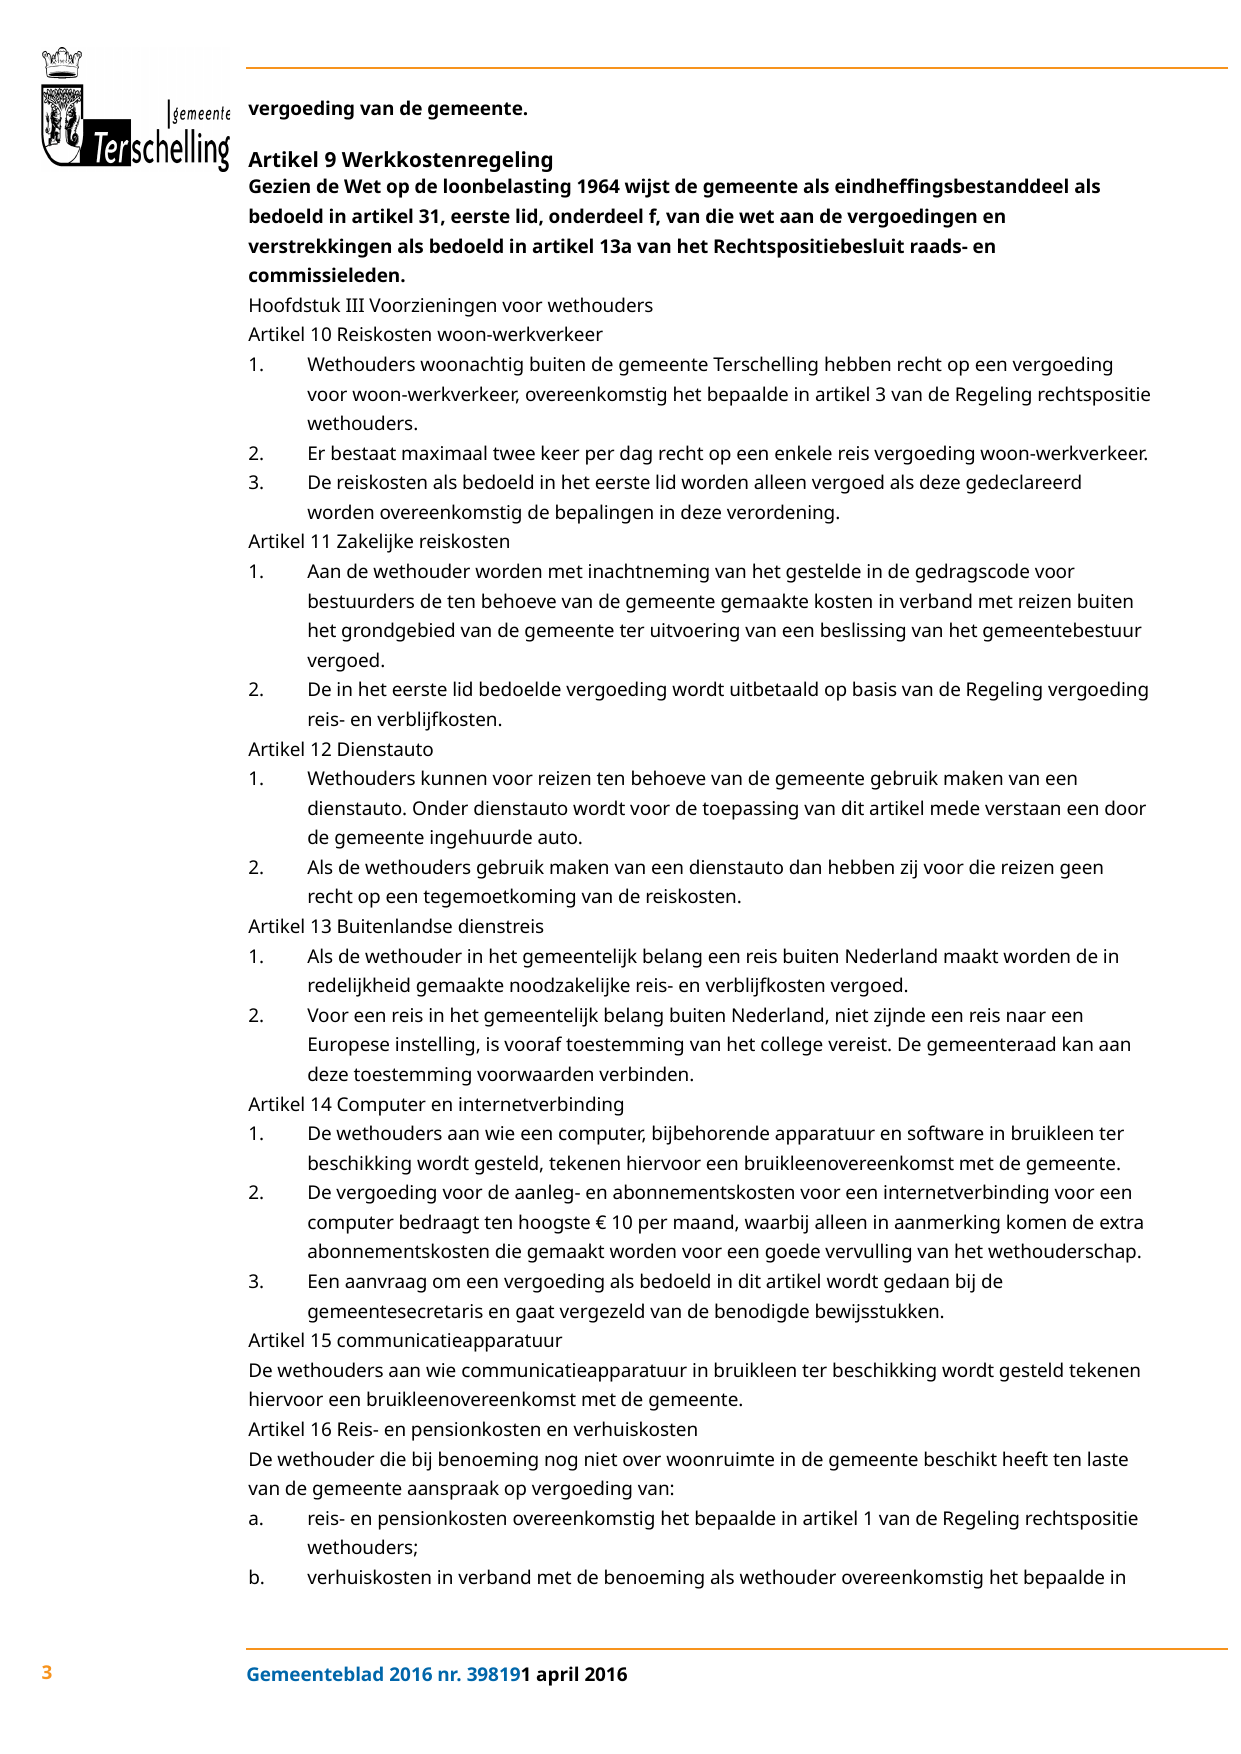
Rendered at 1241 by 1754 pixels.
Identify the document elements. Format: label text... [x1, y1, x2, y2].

list reis- en pensionkosten overeenkomstig het bepaalde in artikel 1 van de Regeling rechtspositie wethouders; [248, 1505, 1152, 1560]
text Artikel 9 Werkkostenregeling [248, 145, 1152, 174]
list De wethouders aan wie een computer, bijbehorende apparatuur en software in bruikleen ter beschikking wordt gesteld, tekenen hiervoor een bruikleenovereenkomst met de gemeente. [248, 1120, 1152, 1176]
text Artikel 14 Computer en internetverbinding [248, 1091, 1152, 1116]
text vergoeding van de gemeente. [248, 95, 1152, 121]
list Als de wethouder in het gemeentelijk belang een reis buiten Nederland maakt worden de in redelijkheid gemaakte noodzakelijke reis- en verblijfkosten vergoed. [248, 943, 1152, 998]
list De reiskosten als bedoeld in het eerste lid worden alleen vergoed als deze gedeclareerd worden overeenkomstig de bepalingen in deze verordening. [248, 469, 1152, 525]
text Artikel 11 Zakelijke reiskosten [248, 529, 1152, 554]
text Artikel 10 Reiskosten woon-werkverkeer [248, 322, 1152, 347]
list Voor een reis in het gemeentelijk belang buiten Nederland, niet zijnde een reis naar een Europese instelling, is vooraf toestemming van het college vereist. De gemeenteraad kan aan deze toestemming voorwaarden verbinden. [248, 1002, 1152, 1087]
picture [41, 47, 231, 172]
text De wethouders aan wie communicatieapparatuur in bruikleen ter beschikking wordt gesteld tekenen hiervoor een bruikleenovereenkomst met de gemeente. [248, 1357, 1152, 1412]
text De wethouder die bij benoeming nog niet over woonruimte in de gemeente beschikt heeft ten laste van de gemeente aanspraak op vergoeding van: [248, 1446, 1152, 1501]
list Wethouders woonachtig buiten de gemeente Terschelling hebben recht op een vergoeding voor woon-werkverkeer, overeenkomstig het bepaalde in artikel 3 van de Regeling rechtspositie wethouders. [248, 351, 1152, 436]
list Er bestaat maximaal twee keer per dag recht op een enkele reis vergoeding woon-werkverkeer. [248, 440, 1152, 466]
list De in het eerste lid bedoelde vergoeding wordt uitbetaald op basis van de Regeling vergoeding reis- en verblijfkosten. [248, 677, 1152, 732]
list Als de wethouders gebruik maken van een dienstauto dan hebben zij voor die reizen geen recht op een tegemoetkoming van de reiskosten. [248, 854, 1152, 909]
text Artikel 12 Dienstauto [248, 736, 1152, 761]
text Gezien de Wet op de loonbelasting 1964 wijst de gemeente als eindheffingsbestanddeel als bedoeld in artikel 31, eerste lid, onderdeel f, van die wet aan de vergoedingen en verstrekkingen als bedoeld in artikel 13a van het Rechtspositiebesluit raads- en commissieleden. [248, 174, 1152, 288]
list Wethouders kunnen voor reizen ten behoeve van de gemeente gebruik maken van een dienstauto. Onder dienstauto wordt voor de toepassing van dit artikel mede verstaan een door de gemeente ingehuurde auto. [248, 765, 1152, 850]
text Artikel 13 Buitenlandse dienstreis [248, 913, 1152, 939]
list Aan de wethouder worden met inachtneming van het gestelde in de gedragscode voor bestuurders de ten behoeve van de gemeente gemaakte kosten in verband met reizen buiten het grondgebied van de gemeente ter uitvoering van een beslissing van het gemeentebestuur vergoed. [248, 558, 1152, 673]
text Hoofdstuk III Voorzieningen voor wethouders [248, 292, 1152, 318]
list Een aanvraag om een vergoeding als bedoeld in dit artikel wordt gedaan bij de gemeentesecretaris en gaat vergezeld van de benodigde bewijsstukken. [248, 1268, 1152, 1323]
list De vergoeding voor de aanleg- en abonnementskosten voor een internetverbinding voor een computer bedraagt ten hoogste € 10 per maand, waarbij alleen in aanmerking komen de extra abonnementskosten die gemaakt worden voor een goede vervulling van het wethouderschap. [248, 1179, 1152, 1264]
text Artikel 16 Reis- en pensionkosten en verhuiskosten [248, 1416, 1152, 1442]
list verhuiskosten in verband met de benoeming als wethouder overeenkomstig het bepaalde in [248, 1564, 1152, 1590]
text Artikel 15 communicatieapparatuur [248, 1327, 1152, 1353]
